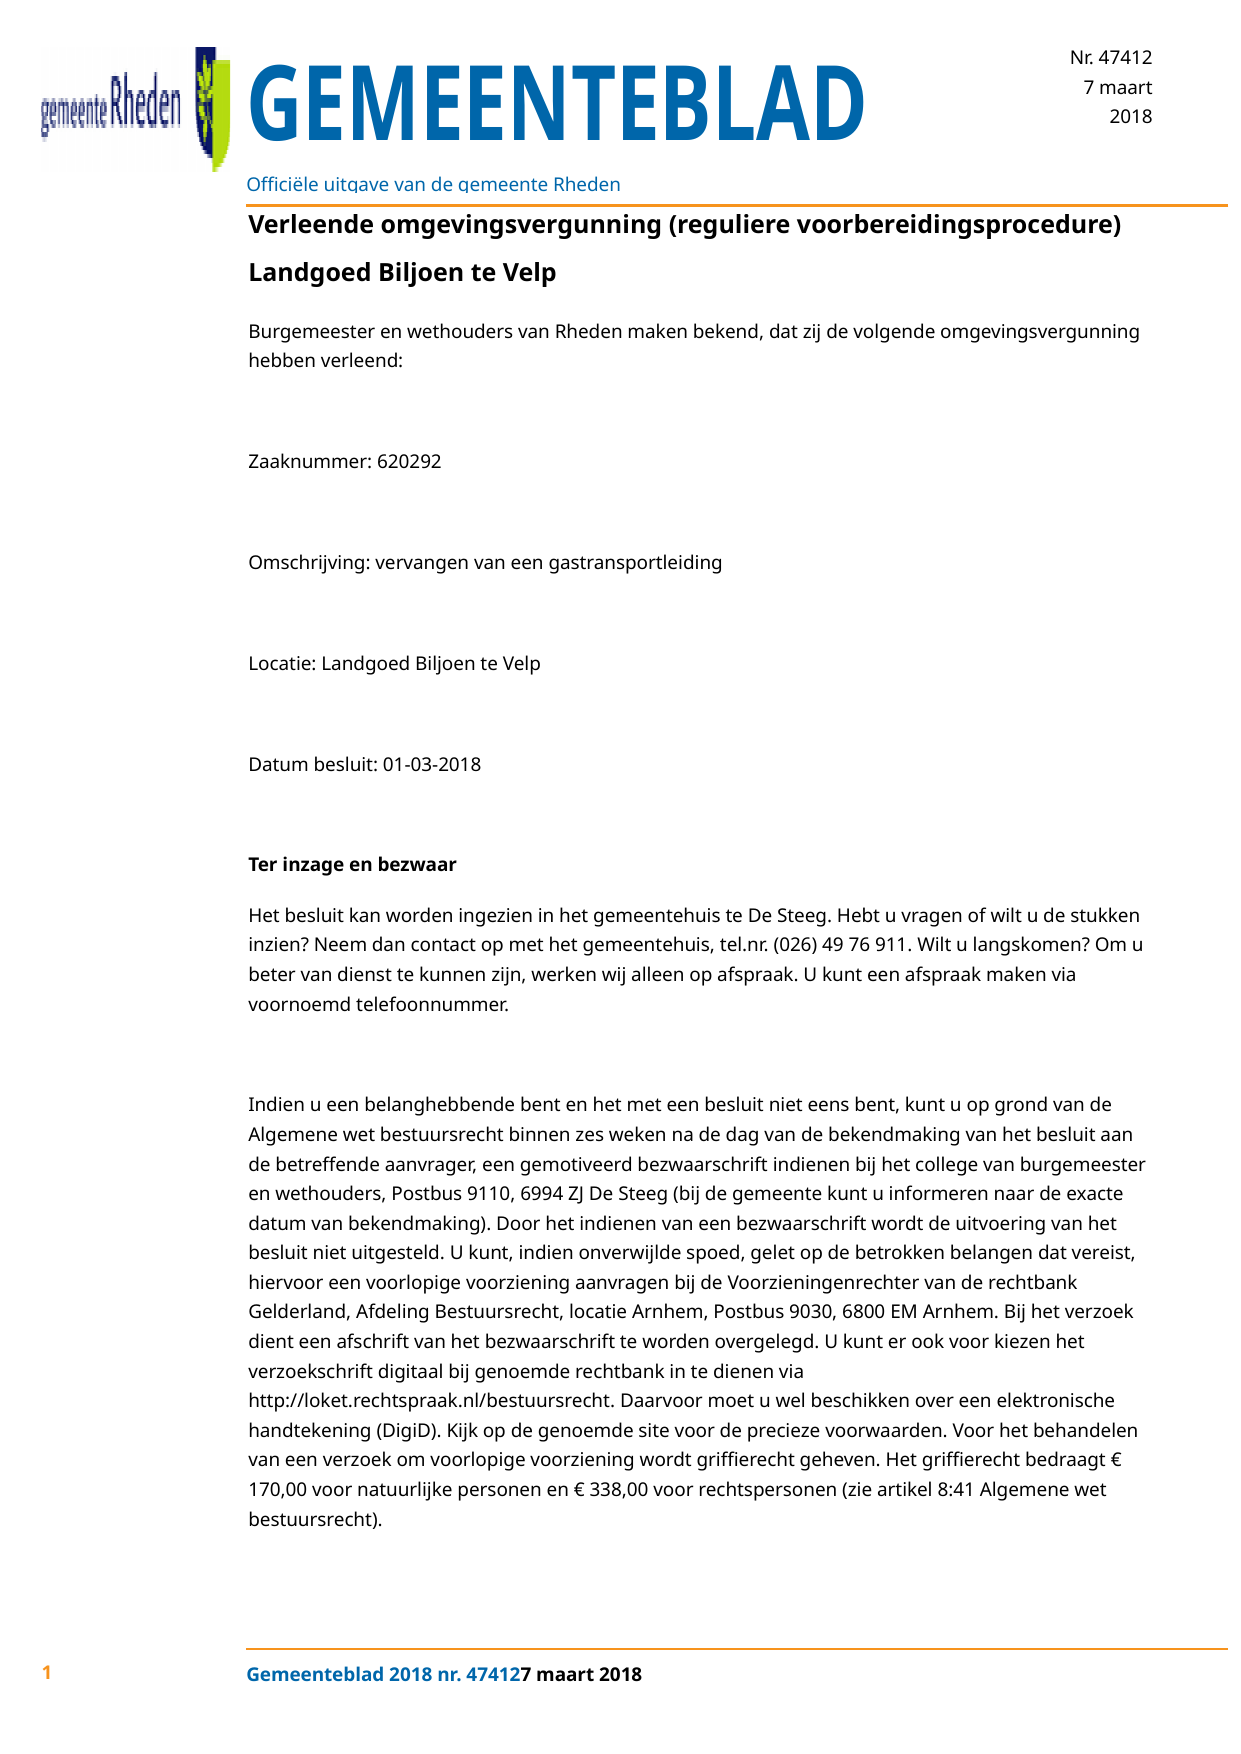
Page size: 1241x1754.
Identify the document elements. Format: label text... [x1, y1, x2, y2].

text Burgemeester en wethouders van Rheden maken bekend, dat zij de volgende omgevingsvergunning hebben verleend: [248, 318, 1152, 373]
text Locatie: Landgoed Biljoen te Velp [248, 650, 1152, 676]
picture [41, 47, 231, 172]
text Omschrijving: vervangen van een gastransportleiding [248, 549, 1152, 575]
text Verleende omgevingsvergunning (reguliere voorbereidingsprocedure) Landgoed Biljoen te Velp [248, 207, 1152, 288]
text Datum besluit: 01-03-2018 [248, 751, 1152, 777]
text Zaaknummer: 620292 [248, 448, 1152, 474]
text Indien u een belanghebbende bent en het met een besluit niet eens bent, kunt u op grond van de Algemene wet bestuursrecht binnen zes weken na de dag van de bekendmaking van het besluit aan de betreffende aanvrager, een gemotiveerd bezwaarschrift indienen bij het college van burgemeester en wethouders, Postbus 9110, 6994 ZJ De Steeg (bij de gemeente kunt u informeren naar de exacte datum van bekendmaking). Door het indienen van een bezwaarschrift wordt de uitvoering van het besluit niet uitgesteld. U kunt, indien onverwijlde spoed, gelet op de betrokken belangen dat vereist, hiervoor een voorlopige voorziening aanvragen bij de Voorzieningenrechter van de rechtbank Gelderland, Afdeling Bestuursrecht, locatie Arnhem, Postbus 9030, 6800 EM Arnhem. Bij het verzoek dient een afschrift van het bezwaarschrift te worden overgelegd. U kunt er ook voor kiezen het verzoekschrift digitaal bij genoemde rechtbank in te dienen via http://loket.rechtspraak.nl/bestuursrecht. Daarvoor moet u wel beschikken over een elektronische handtekening (DigiD). Kijk op de genoemde site voor de precieze voorwaarden. Voor het behandelen van een verzoek om voorlopige voorziening wordt griffierecht geheven. Het griffierecht bedraagt € 170,00 voor natuurlijke personen en € 338,00 voor rechtspersonen (zie artikel 8:41 Algemene wet bestuursrecht). [248, 1092, 1152, 1532]
text Het besluit kan worden ingezien in het gemeentehuis te De Steeg. Hebt u vragen of wilt u de stukken inzien? Neem dan contact op met het gemeentehuis, tel.nr. (026) 49 76 911. Wilt u langskomen? Om u beter van dienst te kunnen zijn, werken wij alleen op afspraak. U kunt een afspraak maken via voornoemd telefoonnummer. [248, 902, 1152, 1017]
text Ter inzage en bezwaar [248, 852, 1152, 877]
